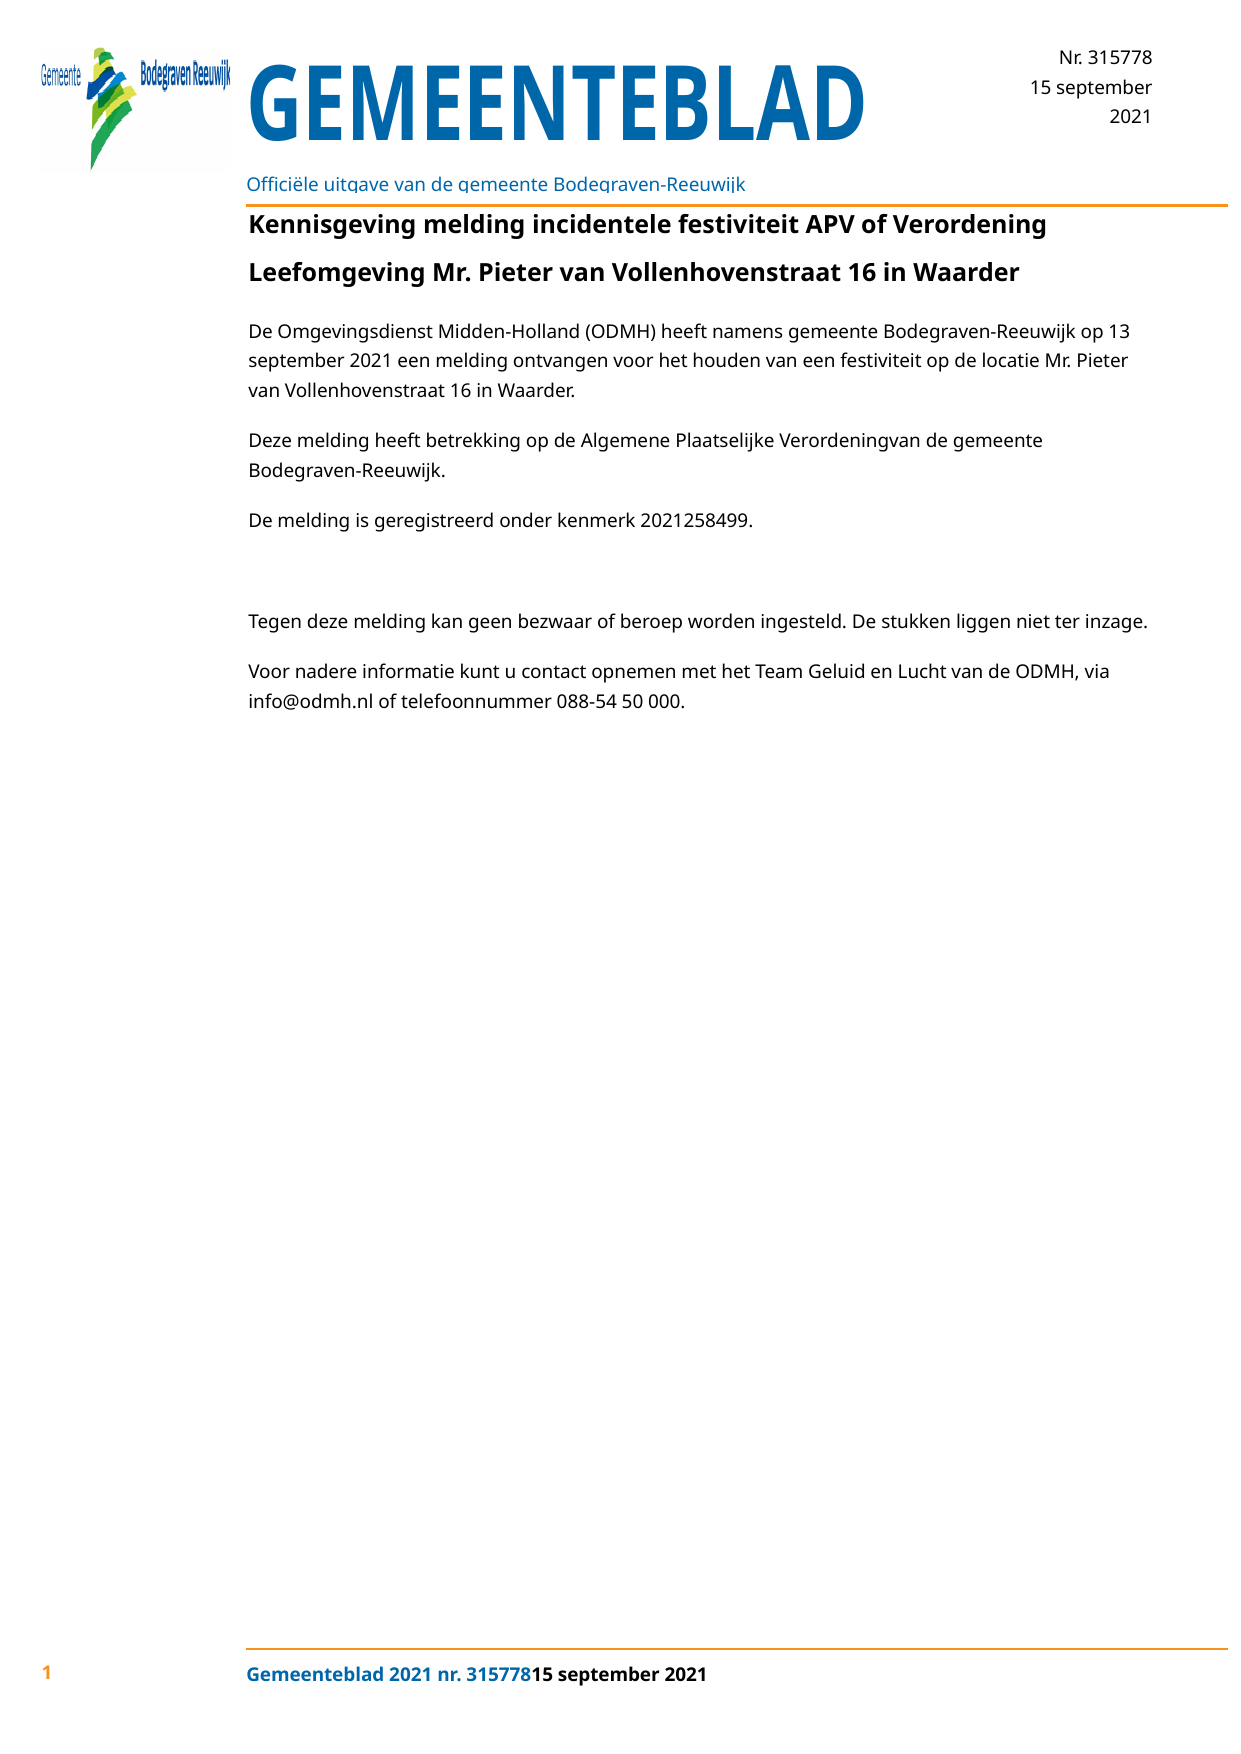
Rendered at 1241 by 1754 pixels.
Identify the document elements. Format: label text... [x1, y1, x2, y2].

text Kennisgeving melding incidentele festiviteit APV of Verordening Leefomgeving Mr. Pieter van Vollenhovenstraat 16 in Waarder [248, 207, 1152, 288]
text Deze melding heeft betrekking op de Algemene Plaatselijke Verordeningvan de gemeente Bodegraven-Reeuwijk. [248, 427, 1152, 483]
text Tegen deze melding kan geen bezwaar of beroep worden ingesteld. De stukken liggen niet ter inzage. [248, 608, 1152, 634]
text De melding is geregistreerd onder kenmerk 2021258499. [248, 507, 1152, 533]
picture [41, 47, 231, 172]
text Voor nadere informatie kunt u contact opnemen met het Team Geluid en Lucht van de ODMH, via info@odmh.nl of telefoonnummer 088-54 50 000. [248, 659, 1152, 714]
text De Omgevingsdienst Midden-Holland (ODMH) heeft namens gemeente Bodegraven-Reeuwijk op 13 september 2021 een melding ontvangen voor het houden van een festiviteit op de locatie Mr. Pieter van Vollenhovenstraat 16 in Waarder. [248, 318, 1152, 403]
